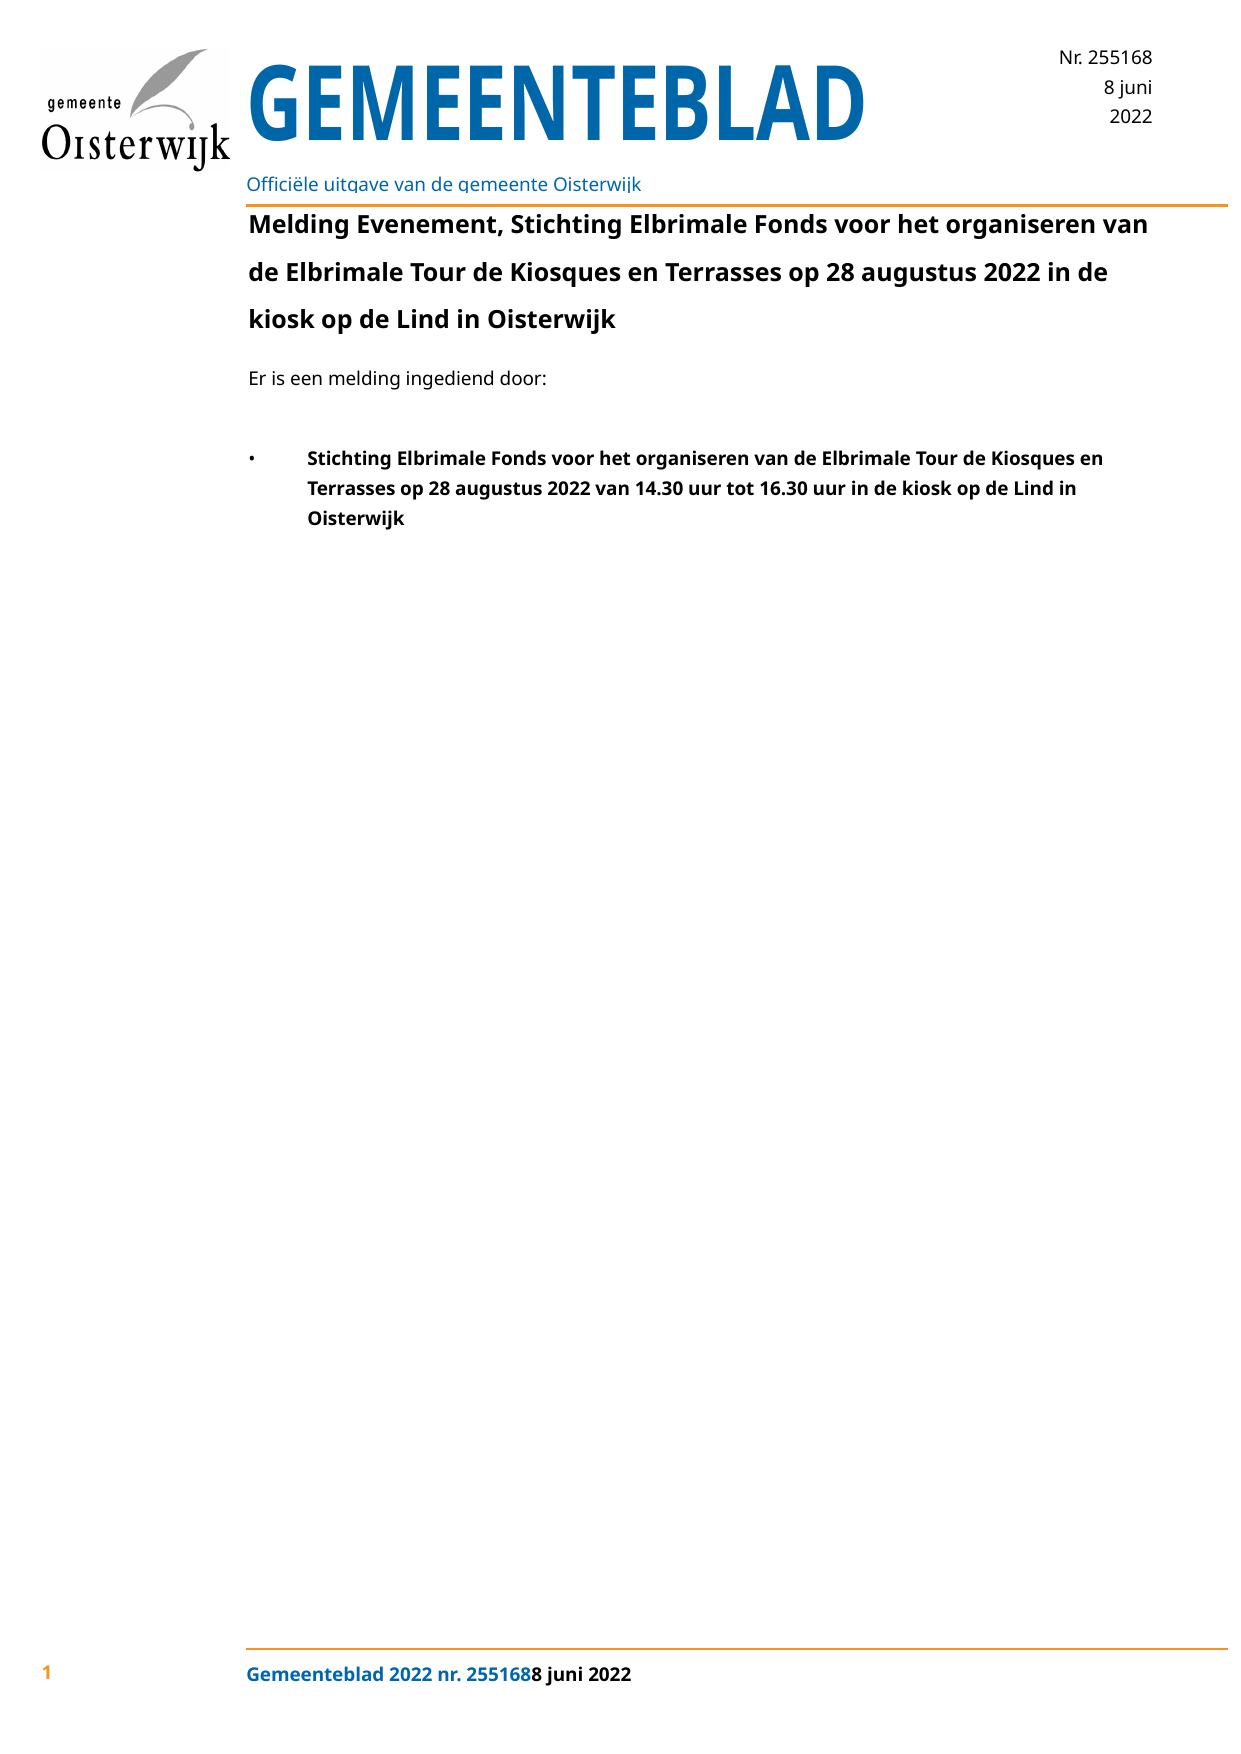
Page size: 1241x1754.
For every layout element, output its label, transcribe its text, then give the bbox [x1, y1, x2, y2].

text Er is een melding ingediend door: [248, 366, 1152, 391]
list Stichting Elbrimale Fonds voor het organiseren van de Elbrimale Tour de Kiosques en Terrasses op 28 augustus 2022 van 14.30 uur tot 16.30 uur in de kiosk op de Lind in Oisterwijk [248, 446, 1152, 530]
text Melding Evenement, Stichting Elbrimale Fonds voor het organiseren van de Elbrimale Tour de Kiosques en Terrasses op 28 augustus 2022 in de kiosk op de Lind in Oisterwijk [248, 207, 1152, 336]
picture [41, 47, 231, 172]
